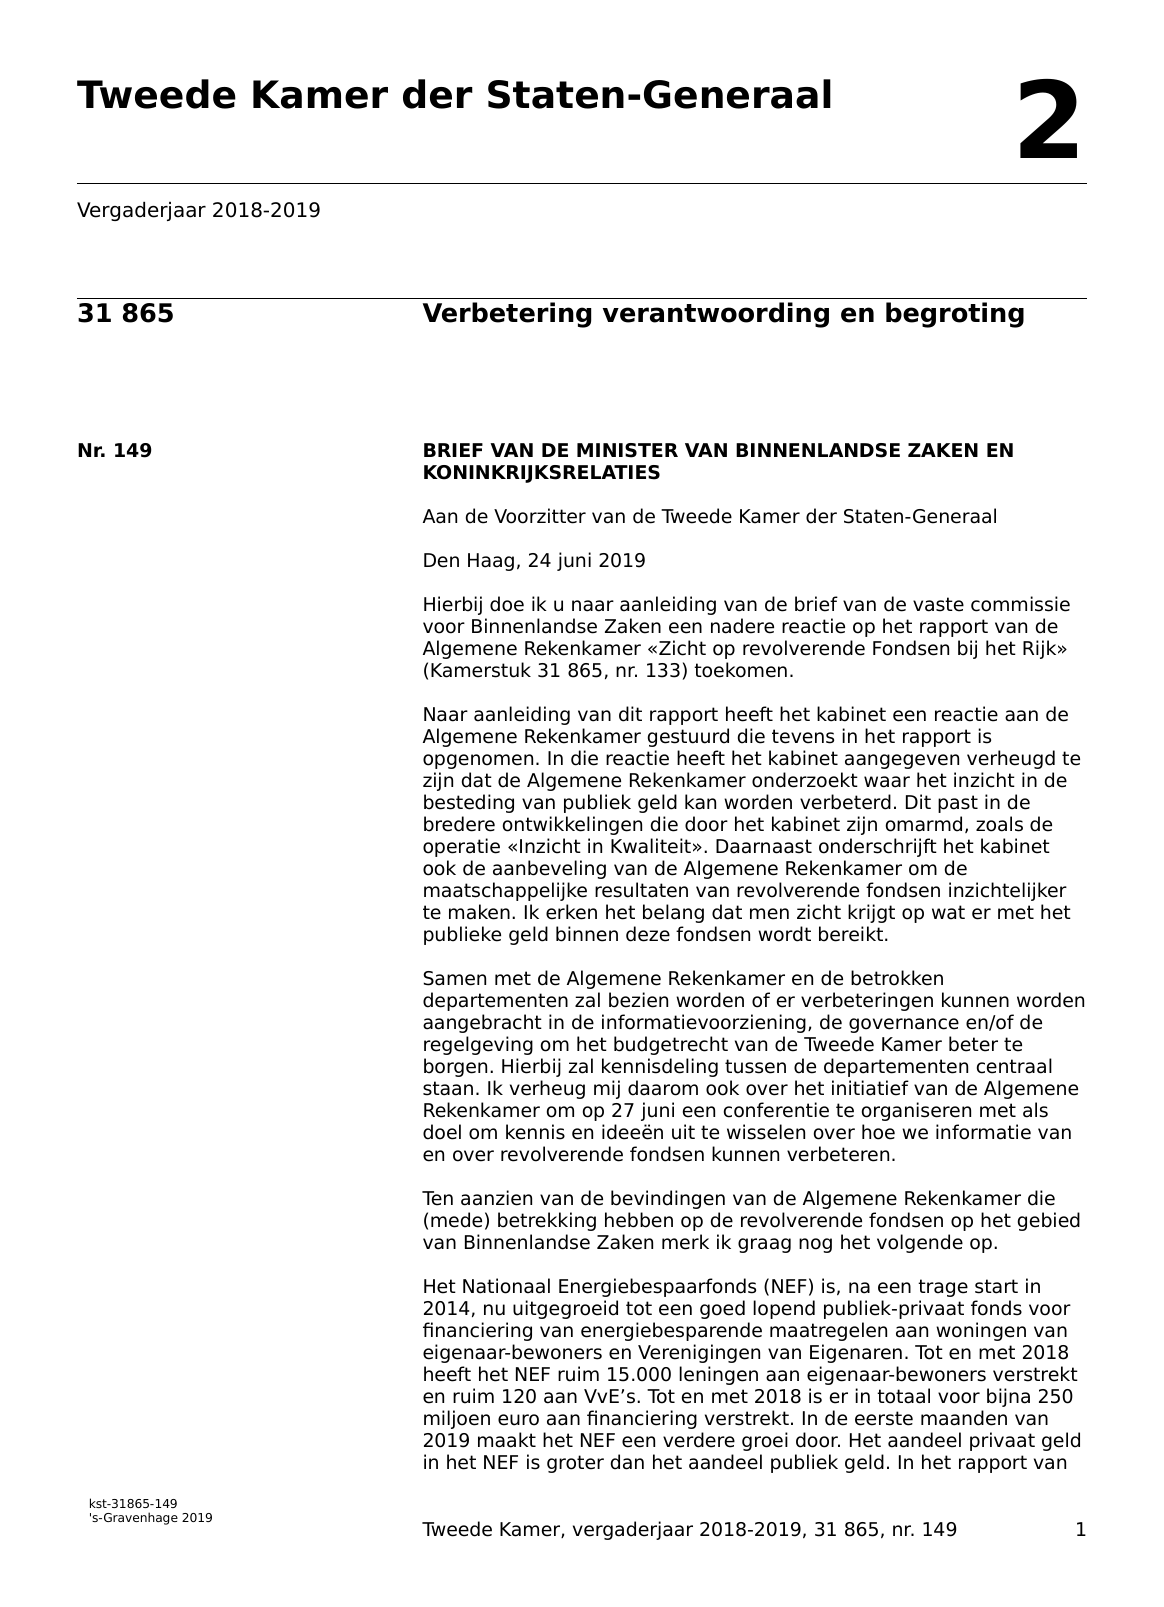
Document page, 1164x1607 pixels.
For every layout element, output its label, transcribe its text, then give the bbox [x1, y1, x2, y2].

text Het Nationaal Energiebespaarfonds (NEF) is, na een trage start in 2014, nu uitgegroeid tot een goed lopend publiek-privaat fonds voor financiering van energiebesparende maatregelen aan woningen van eigenaar-bewoners en Verenigingen van Eigenaren. Tot en met 2018 heeft het NEF ruim 15.000 leningen aan eigenaar-bewoners verstrekt en ruim 120 aan VvE’s. Tot en met 2018 is er in totaal voor bijna 250 miljoen euro aan financiering verstrekt. In de eerste maanden van 2019 maakt het NEF een verdere groei door. Het aandeel privaat geld in het NEF is groter dan het aandeel publiek geld. In het rapport van [422, 1276, 1087, 1474]
text 's-Gravenhage 2019 [88, 1511, 323, 1525]
text Den Haag, 24 juni 2019 [422, 550, 1087, 572]
table_header 2 [886, 59, 1087, 183]
text Naar aanleiding van dit rapport heeft het kabinet een reactie aan de Algemene Rekenkamer gestuurd die tevens in het rapport is opgenomen. In die reactie heeft het kabinet aangegeven verheugd te zijn dat de Algemene Rekenkamer onderzoekt waar het inzicht in de besteding van publiek geld kan worden verbeterd. Dit past in de bredere ontwikkelingen die door het kabinet zijn omarmd, zoals de operatie «Inzicht in Kwaliteit». Daarnaast onderschrijft het kabinet ook de aanbeveling van de Algemene Rekenkamer om de maatschappelijke resultaten van revolverende fondsen inzichtelijker te maken. Ik erken het belang dat men zicht krijgt op wat er met het publieke geld binnen deze fondsen wordt bereikt. [422, 704, 1087, 946]
subtitle 31 865 Verbetering verantwoording en begroting [77, 299, 1087, 329]
subtitle Nr. 149 BRIEF VAN DE MINISTER VAN BINNENLANDSE ZAKEN EN KONINKRIJKSRELATIES [77, 440, 1087, 484]
table_cell Vergaderjaar 2018-2019 [77, 184, 1087, 298]
table_header Tweede Kamer der Staten-Generaal [77, 59, 886, 183]
text Samen met de Algemene Rekenkamer en de betrokken departementen zal bezien worden of er verbeteringen kunnen worden aangebracht in de informatievoorziening, de governance en/of de regelgeving om het budgetrecht van de Tweede Kamer beter te borgen. Hierbij zal kennisdeling tussen de departementen centraal staan. Ik verheug mij daarom ook over het initiatief van de Algemene Rekenkamer om op 27 juni een conferentie te organiseren met als doel om kennis en ideeën uit te wisselen over hoe we informatie van en over revolverende fondsen kunnen verbeteren. [422, 968, 1087, 1166]
text Hierbij doe ik u naar aanleiding van de brief van de vaste commissie voor Binnenlandse Zaken een nadere reactie op het rapport van de Algemene Rekenkamer «Zicht op revolverende Fondsen bij het Rijk» (Kamerstuk 31 865, nr. 133) toekomen. [422, 594, 1087, 682]
text kst-31865-149 [88, 1497, 323, 1511]
text Aan de Voorzitter van de Tweede Kamer der Staten-Generaal [422, 506, 1087, 528]
text Ten aanzien van de bevindingen van de Algemene Rekenkamer die (mede) betrekking hebben op de revolverende fondsen op het gebied van Binnenlandse Zaken merk ik graag nog het volgende op. [422, 1188, 1087, 1254]
